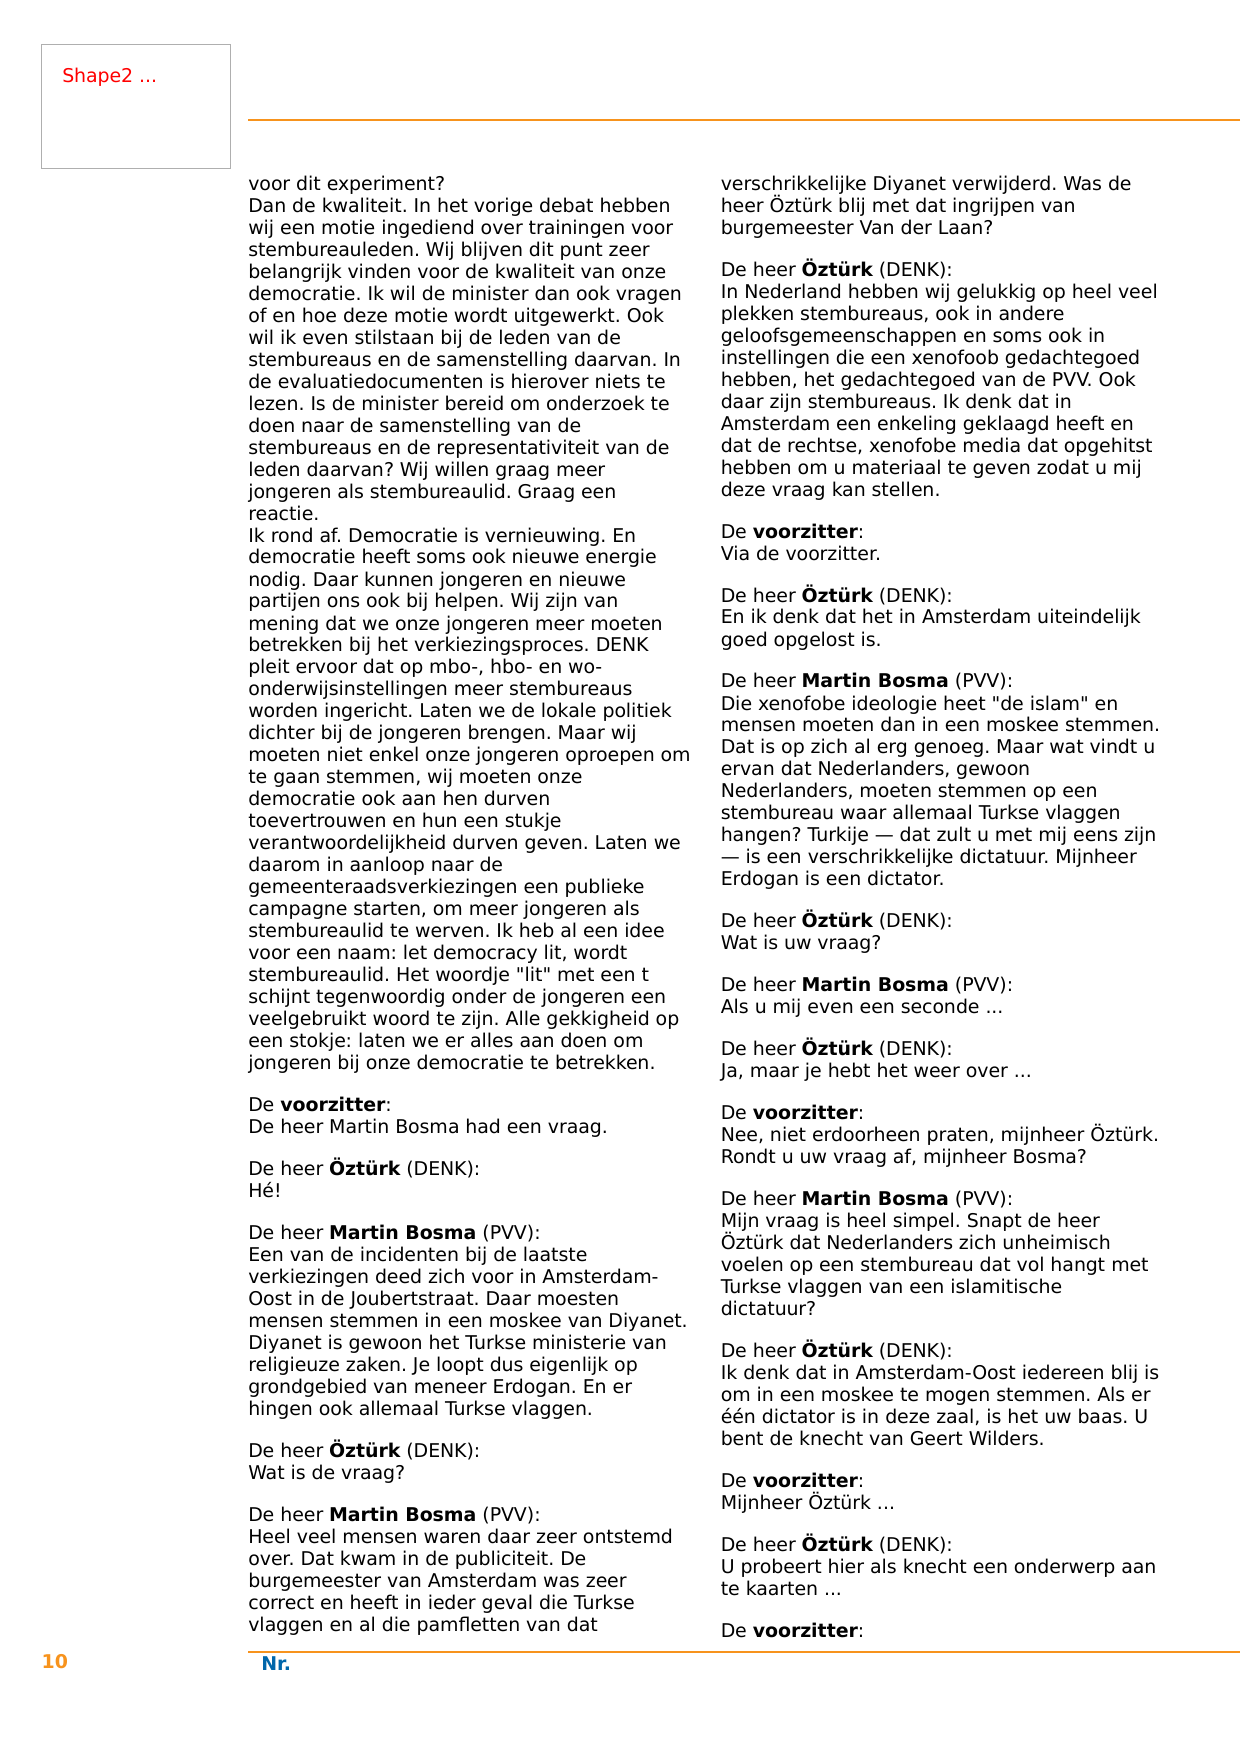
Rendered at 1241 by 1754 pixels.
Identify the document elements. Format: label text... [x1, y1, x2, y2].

text Heel veel mensen waren daar zeer ontstemd over. Dat kwam in de publiciteit. De burgemeester van Amsterdam was zeer correct en heeft in ieder geval die Turkse vlaggen en al die pamfletten van dat [248, 1526, 691, 1636]
text De heer Öztürk (DENK): [721, 1340, 1163, 1362]
text De voorzitter: [721, 1470, 1163, 1492]
text De heer Martin Bosma (PVV): [721, 974, 1163, 996]
text En ik denk dat het in Amsterdam uiteindelijk goed opgelost is. [721, 606, 1163, 650]
text Mijnheer Öztürk ... [721, 1492, 1163, 1514]
text Ik rond af. Democratie is vernieuwing. En democratie heeft soms ook nieuwe energie nodig. Daar kunnen jongeren en nieuwe partijen ons ook bij helpen. Wij zijn van mening dat we onze jongeren meer moeten betrekken bij het verkiezingsproces. DENK pleit ervoor dat op mbo-, hbo- en wo-onderwijsinstellingen meer stembureaus worden ingericht. Laten we de lokale politiek dichter bij de jongeren brengen. Maar wij moeten niet enkel onze jongeren oproepen om te gaan stemmen, wij moeten onze democratie ook aan hen durven toevertrouwen en hun een stukje verantwoordelijkheid durven geven. Laten we daarom in aanloop naar de gemeenteraadsverkiezingen een publieke campagne starten, om meer jongeren als stembureaulid te werven. Ik heb al een idee voor een naam: let democracy lit, wordt stembureaulid. Het woordje "lit" met een t schijnt tegenwoordig onder de jongeren een veelgebruikt woord te zijn. Alle gekkigheid op een stokje: laten we er alles aan doen om jongeren bij onze democratie te betrekken. [248, 524, 691, 1074]
text Mijn vraag is heel simpel. Snapt de heer Öztürk dat Nederlanders zich unheimisch voelen op een stembureau dat vol hangt met Turkse vlaggen van een islamitische dictatuur? [721, 1210, 1163, 1320]
text De heer Martin Bosma (PVV): [721, 1188, 1163, 1210]
text De heer Öztürk (DENK): [721, 910, 1163, 932]
text De heer Martin Bosma (PVV): [721, 670, 1163, 692]
text Via de voorzitter. [721, 542, 1163, 564]
text Hé! [248, 1180, 691, 1202]
text Wat is uw vraag? [721, 932, 1163, 954]
text De heer Öztürk (DENK): [721, 584, 1163, 606]
text U probeert hier als knecht een onderwerp aan te kaarten ... [721, 1556, 1163, 1600]
text De voorzitter: [721, 1102, 1163, 1124]
text De heer Öztürk (DENK): [721, 259, 1163, 281]
text De heer Öztürk (DENK): [248, 1440, 691, 1462]
text Ja, maar je hebt het weer over ... [721, 1060, 1163, 1082]
text voor dit experiment? [248, 173, 691, 195]
text De heer Martin Bosma (PVV): [248, 1504, 691, 1526]
text Dan de kwaliteit. In het vorige debat hebben wij een motie ingediend over trainingen voor stembureauleden. Wij blijven dit punt zeer belangrijk vinden voor de kwaliteit van onze democratie. Ik wil de minister dan ook vragen of en hoe deze motie wordt uitgewerkt. Ook wil ik even stilstaan bij de leden van de stembureaus en de samenstelling daarvan. In de evaluatiedocumenten is hierover niets te lezen. Is de minister bereid om onderzoek te doen naar de samenstelling van de stembureaus en de representativiteit van de leden daarvan? Wij willen graag meer jongeren als stembureaulid. Graag een reactie. [248, 195, 691, 524]
text Nee, niet erdoorheen praten, mijnheer Öztürk. Rondt u uw vraag af, mijnheer Bosma? [721, 1124, 1163, 1168]
text Wat is de vraag? [248, 1462, 691, 1484]
text Ik denk dat in Amsterdam-Oost iedereen blij is om in een moskee te mogen stemmen. Als er één dictator is in deze zaal, is het uw baas. U bent de knecht van Geert Wilders. [721, 1362, 1163, 1450]
text In Nederland hebben wij gelukkig op heel veel plekken stembureaus, ook in andere geloofsgemeenschappen en soms ook in instellingen die een xenofoob gedachtegoed hebben, het gedachtegoed van de PVV. Ook daar zijn stembureaus. Ik denk dat in Amsterdam een enkeling geklaagd heeft en dat de rechtse, xenofobe media dat opgehitst hebben om u materiaal te geven zodat u mij deze vraag kan stellen. [721, 281, 1163, 501]
text De voorzitter: [721, 521, 1163, 542]
text verschrikkelijke Diyanet verwijderd. Was de heer Öztürk blij met dat ingrijpen van burgemeester Van der Laan? [721, 173, 1163, 239]
text Een van de incidenten bij de laatste verkiezingen deed zich voor in Amsterdam-Oost in de Joubertstraat. Daar moesten mensen stemmen in een moskee van Diyanet. Diyanet is gewoon het Turkse ministerie van religieuze zaken. Je loopt dus eigenlijk op grondgebied van meneer Erdogan. En er hingen ook allemaal Turkse vlaggen. [248, 1244, 691, 1420]
text De voorzitter: [721, 1620, 1163, 1642]
text Die xenofobe ideologie heet "de islam" en mensen moeten dan in een moskee stemmen. Dat is op zich al erg genoeg. Maar wat vindt u ervan dat Nederlanders, gewoon Nederlanders, moeten stemmen op een stembureau waar allemaal Turkse vlaggen hangen? Turkije — dat zult u met mij eens zijn — is een verschrikkelijke dictatuur. Mijnheer Erdogan is een dictator. [721, 692, 1163, 890]
text De heer Öztürk (DENK): [248, 1158, 691, 1180]
text De heer Martin Bosma (PVV): [248, 1222, 691, 1244]
text De heer Öztürk (DENK): [721, 1038, 1163, 1060]
text Als u mij even een seconde ... [721, 996, 1163, 1018]
text De heer Martin Bosma had een vraag. [248, 1116, 691, 1138]
text De heer Öztürk (DENK): [721, 1534, 1163, 1556]
text De voorzitter: [248, 1094, 691, 1116]
